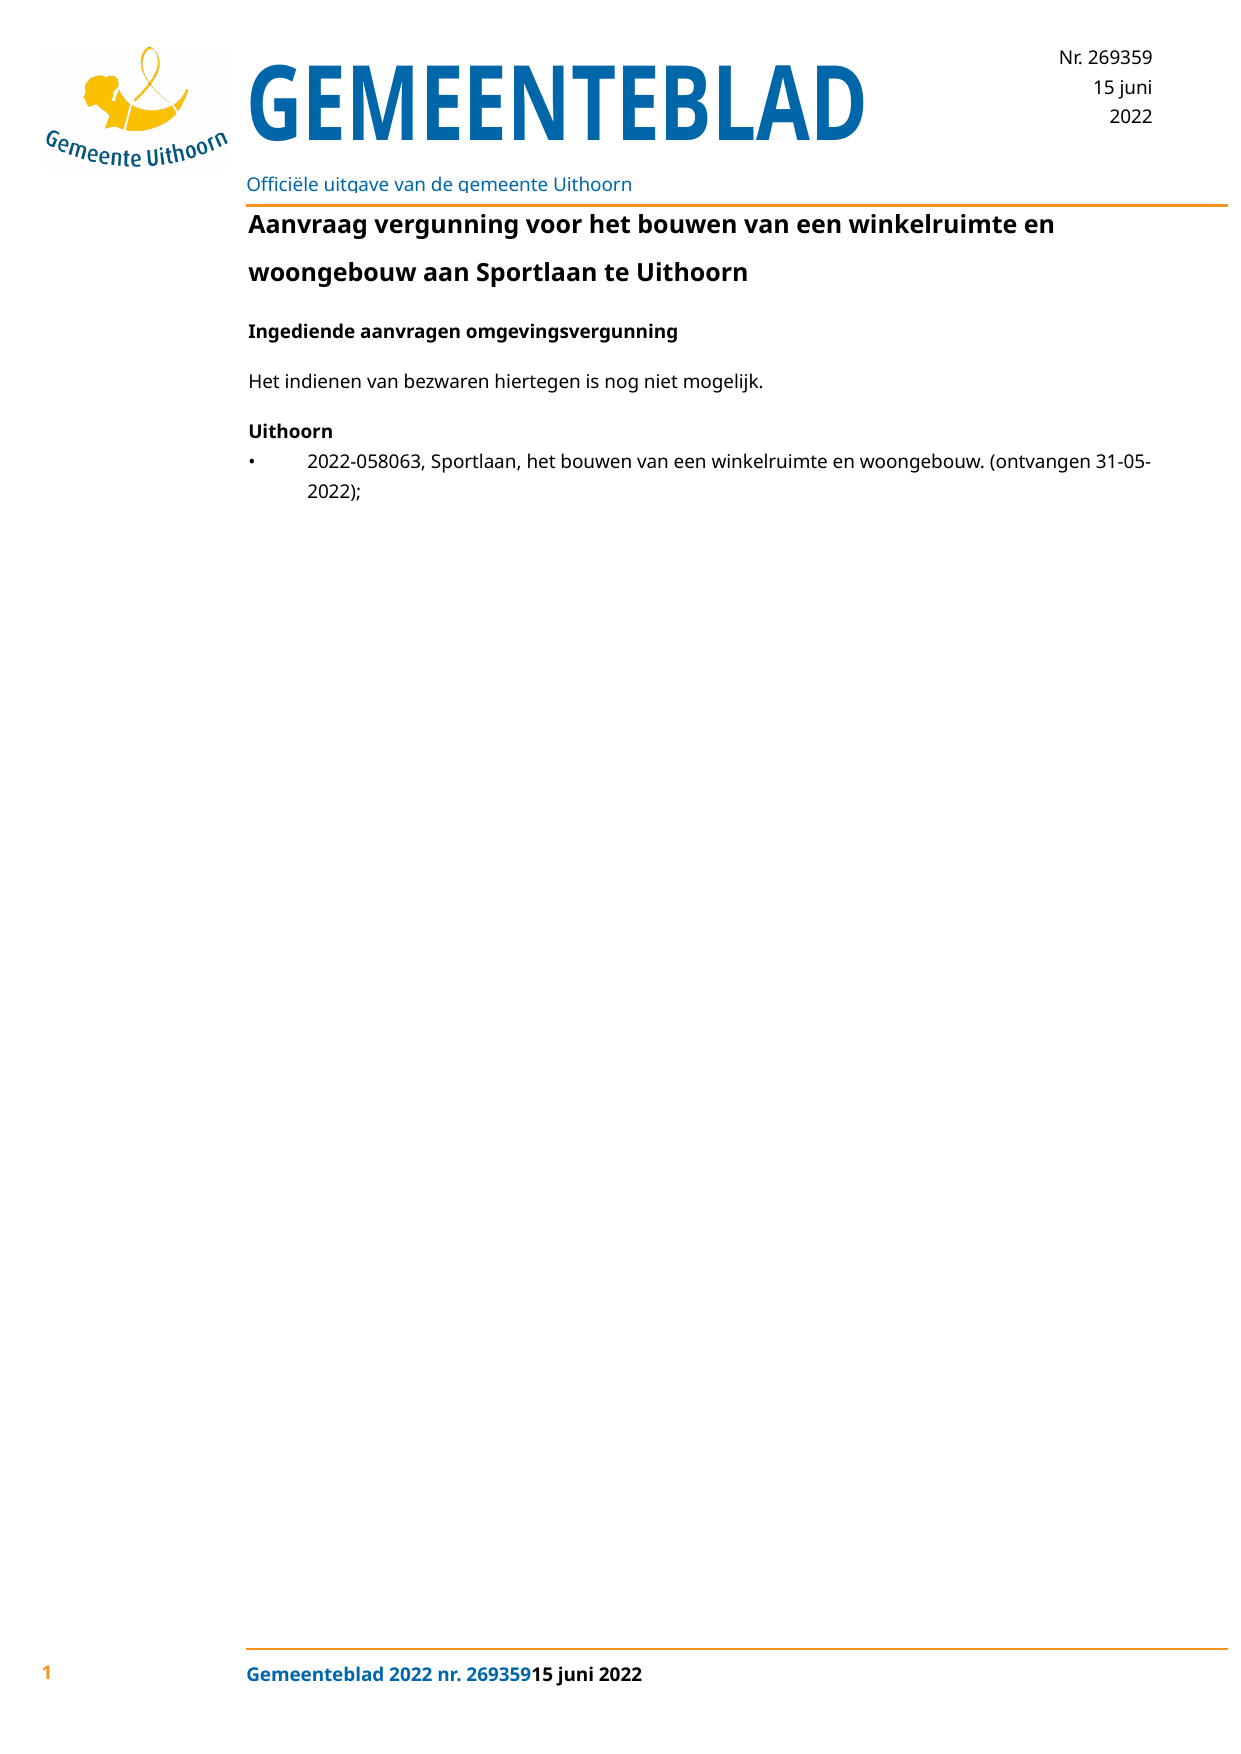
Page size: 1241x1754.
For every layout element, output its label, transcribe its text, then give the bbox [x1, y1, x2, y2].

text Uithoorn [248, 419, 1152, 444]
text Aanvraag vergunning voor het bouwen van een winkelruimte en woongebouw aan Sportlaan te Uithoorn [248, 207, 1152, 288]
picture [41, 47, 231, 172]
list 2022-058063, Sportlaan, het bouwen van een winkelruimte en woongebouw. (ontvangen 31-05-2022); [248, 448, 1152, 504]
text Ingediende aanvragen omgevingsvergunning [248, 318, 1152, 344]
text Het indienen van bezwaren hiertegen is nog niet mogelijk. [248, 368, 1152, 394]
